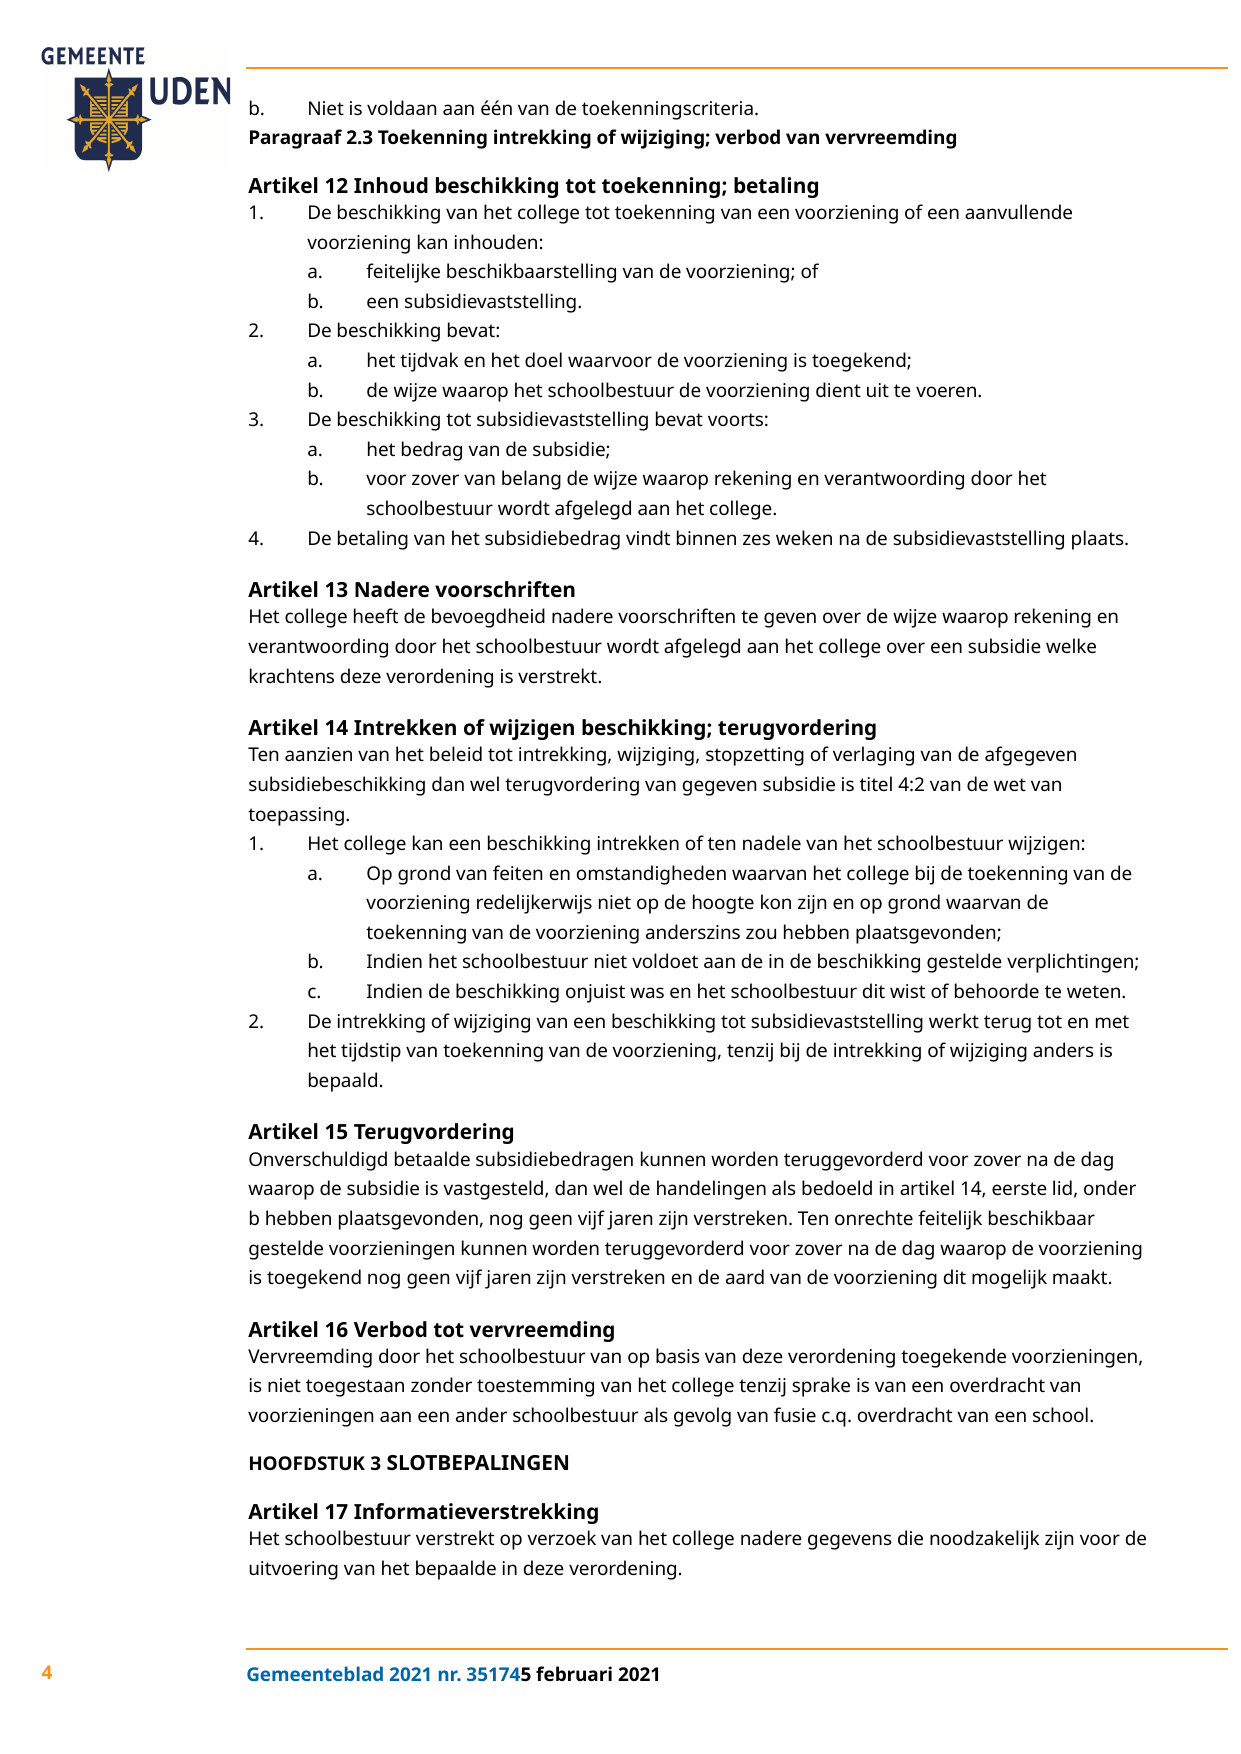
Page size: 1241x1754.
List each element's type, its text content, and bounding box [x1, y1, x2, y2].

text Artikel 12 Inhoud beschikking tot toekenning; betaling [248, 171, 1152, 199]
list Op grond van feiten en omstandigheden waarvan het college bij de toekenning van de voorziening redelijkerwijs niet op de hoogte kon zijn en op grond waarvan de toekenning van de voorziening anderszins zou hebben plaatsgevonden; [307, 860, 1152, 945]
text Artikel 15 Terugvordering [248, 1117, 1152, 1146]
list voor zover van belang de wijze waarop rekening en verantwoording door het schoolbestuur wordt afgelegd aan het college. [307, 466, 1152, 521]
text HOOFDSTUK 3 SLOTBEPALINGEN [248, 1448, 1152, 1476]
list Indien het schoolbestuur niet voldoet aan de in de beschikking gestelde verplichtingen; [307, 949, 1152, 974]
text Artikel 14 Intrekken of wijzigen beschikking; terugvordering [248, 713, 1152, 742]
list het tijdvak en het doel waarvoor de voorziening is toegekend; [307, 347, 1152, 373]
text Artikel 17 Informatieverstrekking [248, 1497, 1152, 1526]
list De intrekking of wijziging van een beschikking tot subsidievaststelling werkt terug tot en met het tijdstip van toekenning van de voorziening, tenzij bij de intrekking of wijziging anders is bepaald. [248, 1008, 1152, 1093]
text Vervreemding door het schoolbestuur van op basis van deze verordening toegekende voorzieningen, is niet toegestaan zonder toestemming van het college tenzij sprake is van een overdracht van voorzieningen aan een ander schoolbestuur als gevolg van fusie c.q. overdracht van een school. [248, 1343, 1152, 1428]
list de wijze waarop het schoolbestuur de voorziening dient uit te voeren. [307, 377, 1152, 403]
text Artikel 13 Nadere voorschriften [248, 575, 1152, 604]
list De betaling van het subsidiebedrag vindt binnen zes weken na de subsidievaststelling plaats. [248, 525, 1152, 551]
list De beschikking van het college tot toekenning van een voorziening of een aanvullende voorziening kan inhouden: [248, 199, 1152, 255]
list een subsidievaststelling. [307, 288, 1152, 314]
text Onverschuldigd betaalde subsidiebedragen kunnen worden teruggevorderd voor zover na de dag waarop de subsidie is vastgesteld, dan wel de handelingen als bedoeld in artikel 14, eerste lid, onder b hebben plaatsgevonden, nog geen vijf jaren zijn verstreken. Ten onrechte feitelijk beschikbaar gestelde voorzieningen kunnen worden teruggevorderd voor zover na de dag waarop de voorziening is toegekend nog geen vijf jaren zijn verstreken en de aard van de voorziening dit mogelijk maakt. [248, 1146, 1152, 1290]
picture [41, 47, 231, 172]
list De beschikking tot subsidievaststelling bevat voorts: [248, 406, 1152, 432]
list De beschikking bevat: [248, 318, 1152, 343]
list feitelijke beschikbaarstelling van de voorziening; of [307, 258, 1152, 284]
text Artikel 16 Verbod tot vervreemding [248, 1315, 1152, 1343]
text Het schoolbestuur verstrekt op verzoek van het college nadere gegevens die noodzakelijk zijn voor de uitvoering van het bepaalde in deze verordening. [248, 1526, 1152, 1581]
text Paragraaf 2.3 Toekenning intrekking of wijziging; verbod van vervreemding [248, 124, 1152, 150]
list Niet is voldaan aan één van de toekenningscriteria. [248, 95, 1152, 121]
list het bedrag van de subsidie; [307, 436, 1152, 462]
list Het college kan een beschikking intrekken of ten nadele van het schoolbestuur wijzigen: [248, 830, 1152, 856]
text Het college heeft de bevoegdheid nadere voorschriften te geven over de wijze waarop rekening en verantwoording door het schoolbestuur wordt afgelegd aan het college over een subsidie welke krachtens deze verordening is verstrekt. [248, 604, 1152, 688]
text Ten aanzien van het beleid tot intrekking, wijziging, stopzetting of verlaging van de afgegeven subsidiebeschikking dan wel terugvordering van gegeven subsidie is titel 4:2 van de wet van toepassing. [248, 742, 1152, 827]
list Indien de beschikking onjuist was en het schoolbestuur dit wist of behoorde te weten. [307, 978, 1152, 1004]
